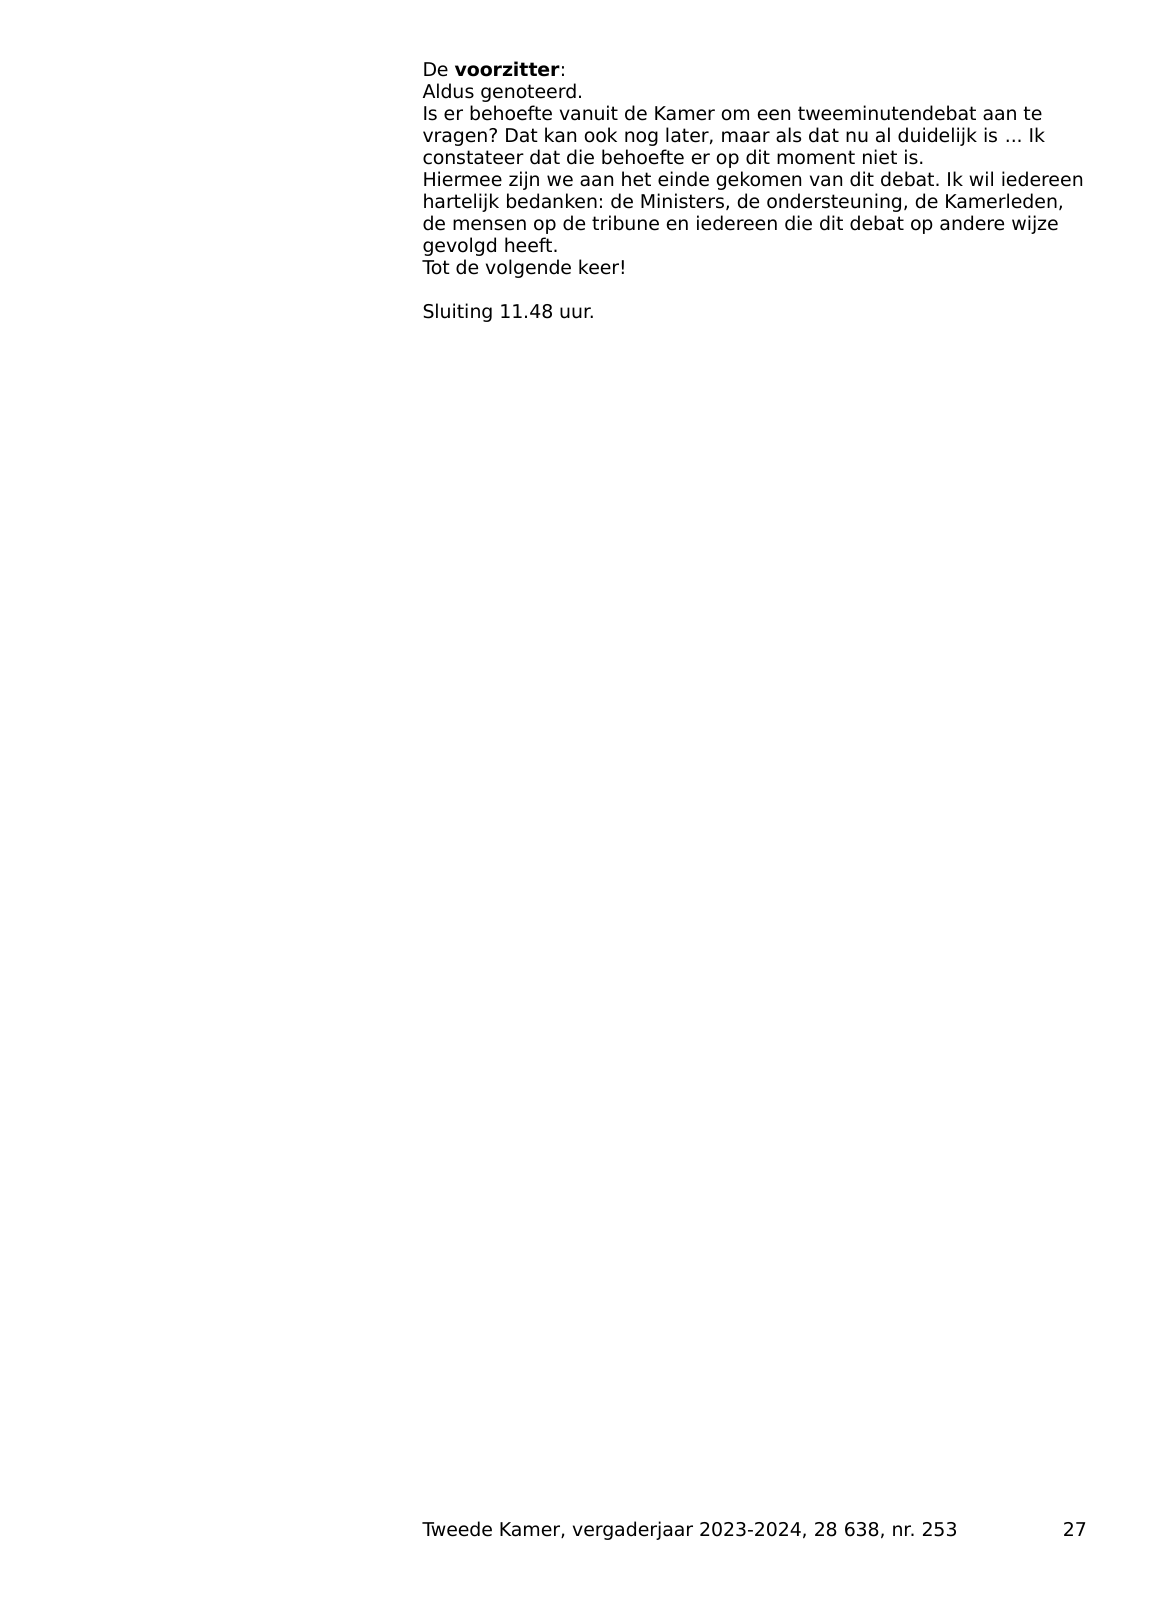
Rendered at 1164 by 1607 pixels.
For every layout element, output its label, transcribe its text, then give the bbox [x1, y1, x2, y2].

text Hiermee zijn we aan het einde gekomen van dit debat. Ik wil iedereen hartelijk bedanken: de Ministers, de ondersteuning, de Kamerleden, de mensen op de tribune en iedereen die dit debat op andere wijze gevolgd heeft. [422, 169, 1087, 257]
text Is er behoefte vanuit de Kamer om een tweeminutendebat aan te vragen? Dat kan ook nog later, maar als dat nu al duidelijk is ... Ik constateer dat die behoefte er op dit moment niet is. [422, 103, 1087, 169]
text Aldus genoteerd. [422, 81, 1087, 103]
text Tot de volgende keer! [422, 257, 1087, 279]
text De voorzitter: [422, 59, 1087, 81]
text Sluiting 11.48 uur. [422, 301, 1087, 323]
